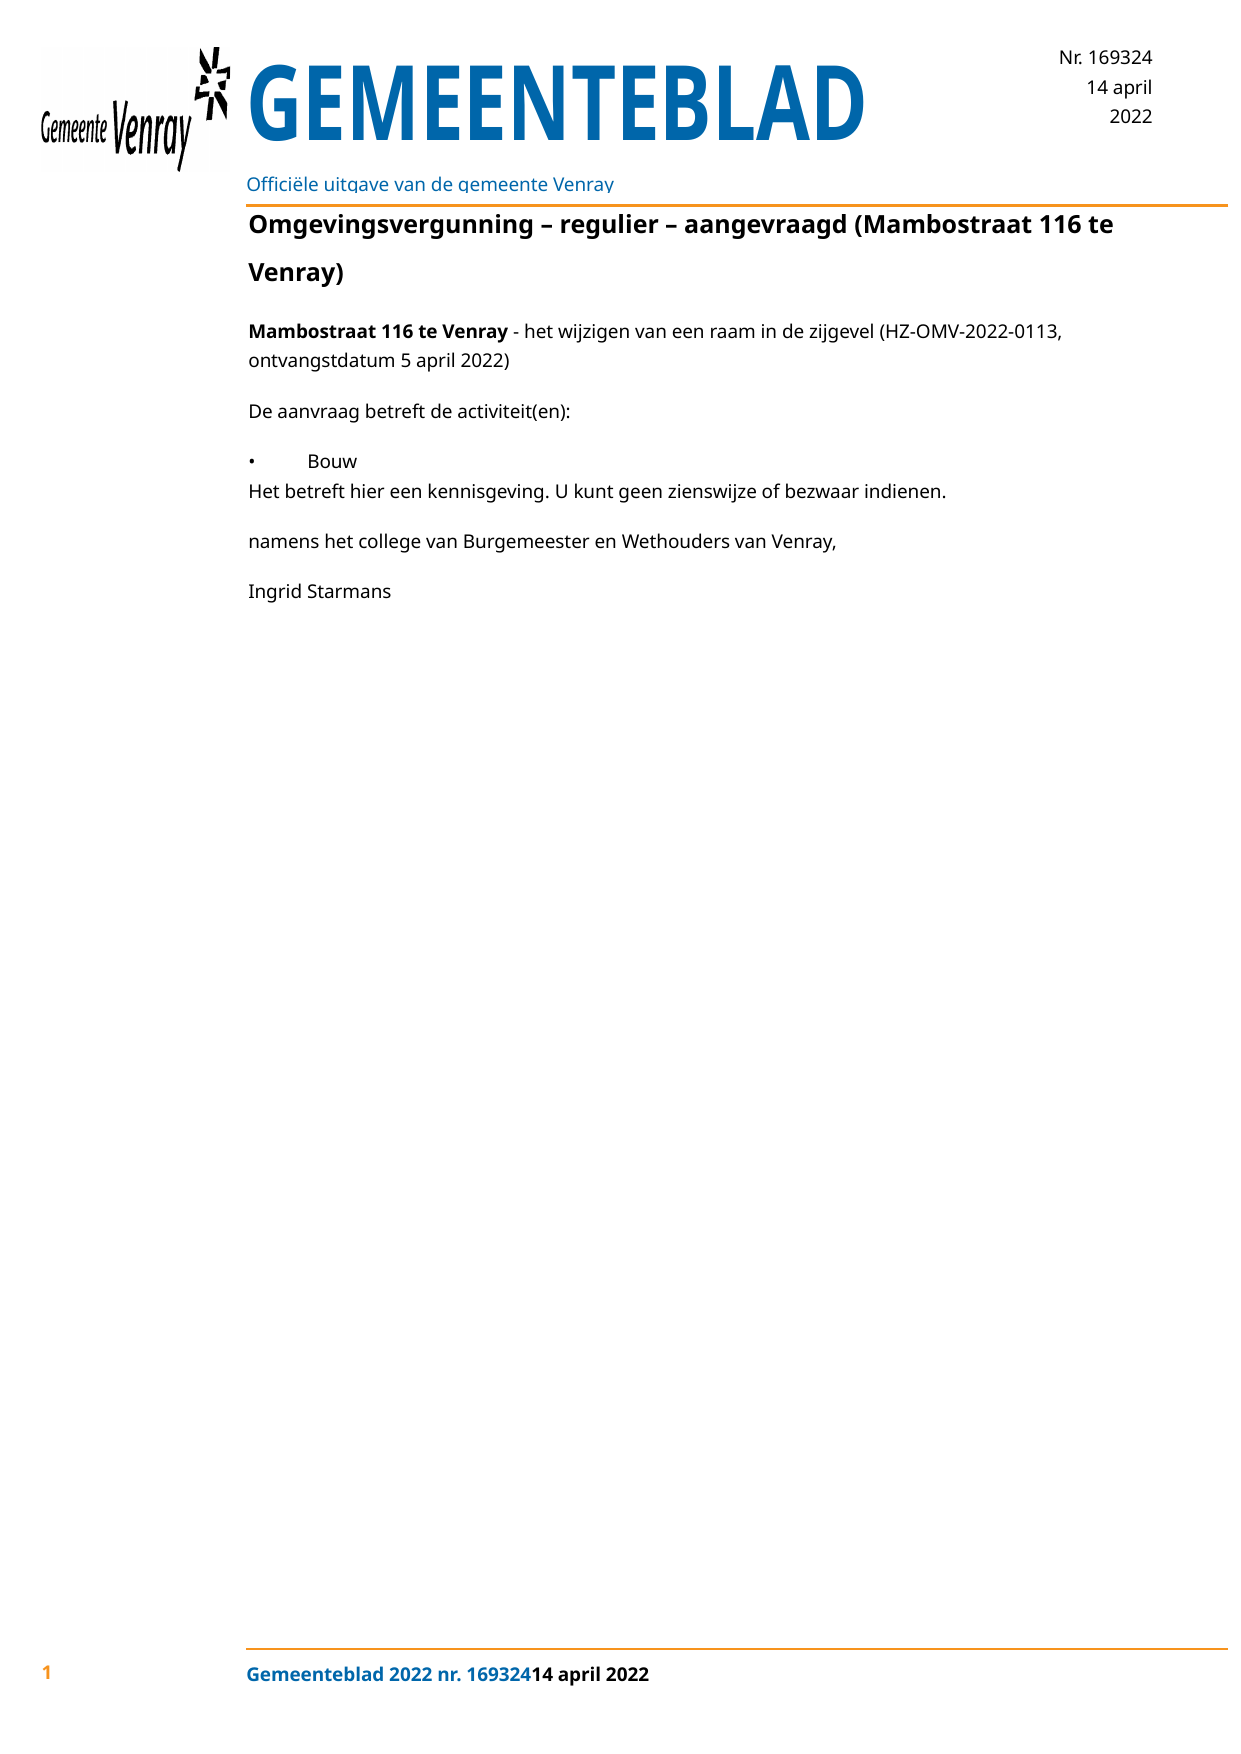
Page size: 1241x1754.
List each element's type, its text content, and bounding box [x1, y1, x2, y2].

text Ingrid Starmans [248, 579, 1152, 604]
list Bouw [248, 448, 1152, 474]
picture [41, 47, 231, 172]
text Het betreft hier een kennisgeving. U kunt geen zienswijze of bezwaar indienen. [248, 478, 1152, 504]
text Omgevingsvergunning – regulier – aangevraagd (Mambostraat 116 te Venray) [248, 207, 1152, 288]
text Mambostraat 116 te Venray - het wijzigen van een raam in de zijgevel (HZ-OMV-2022-0113, ontvangstdatum 5 april 2022) [248, 318, 1152, 373]
text namens het college van Burgemeester en Wethouders van Venray, [248, 528, 1152, 554]
text De aanvraag betreft de activiteit(en): [248, 398, 1152, 424]
